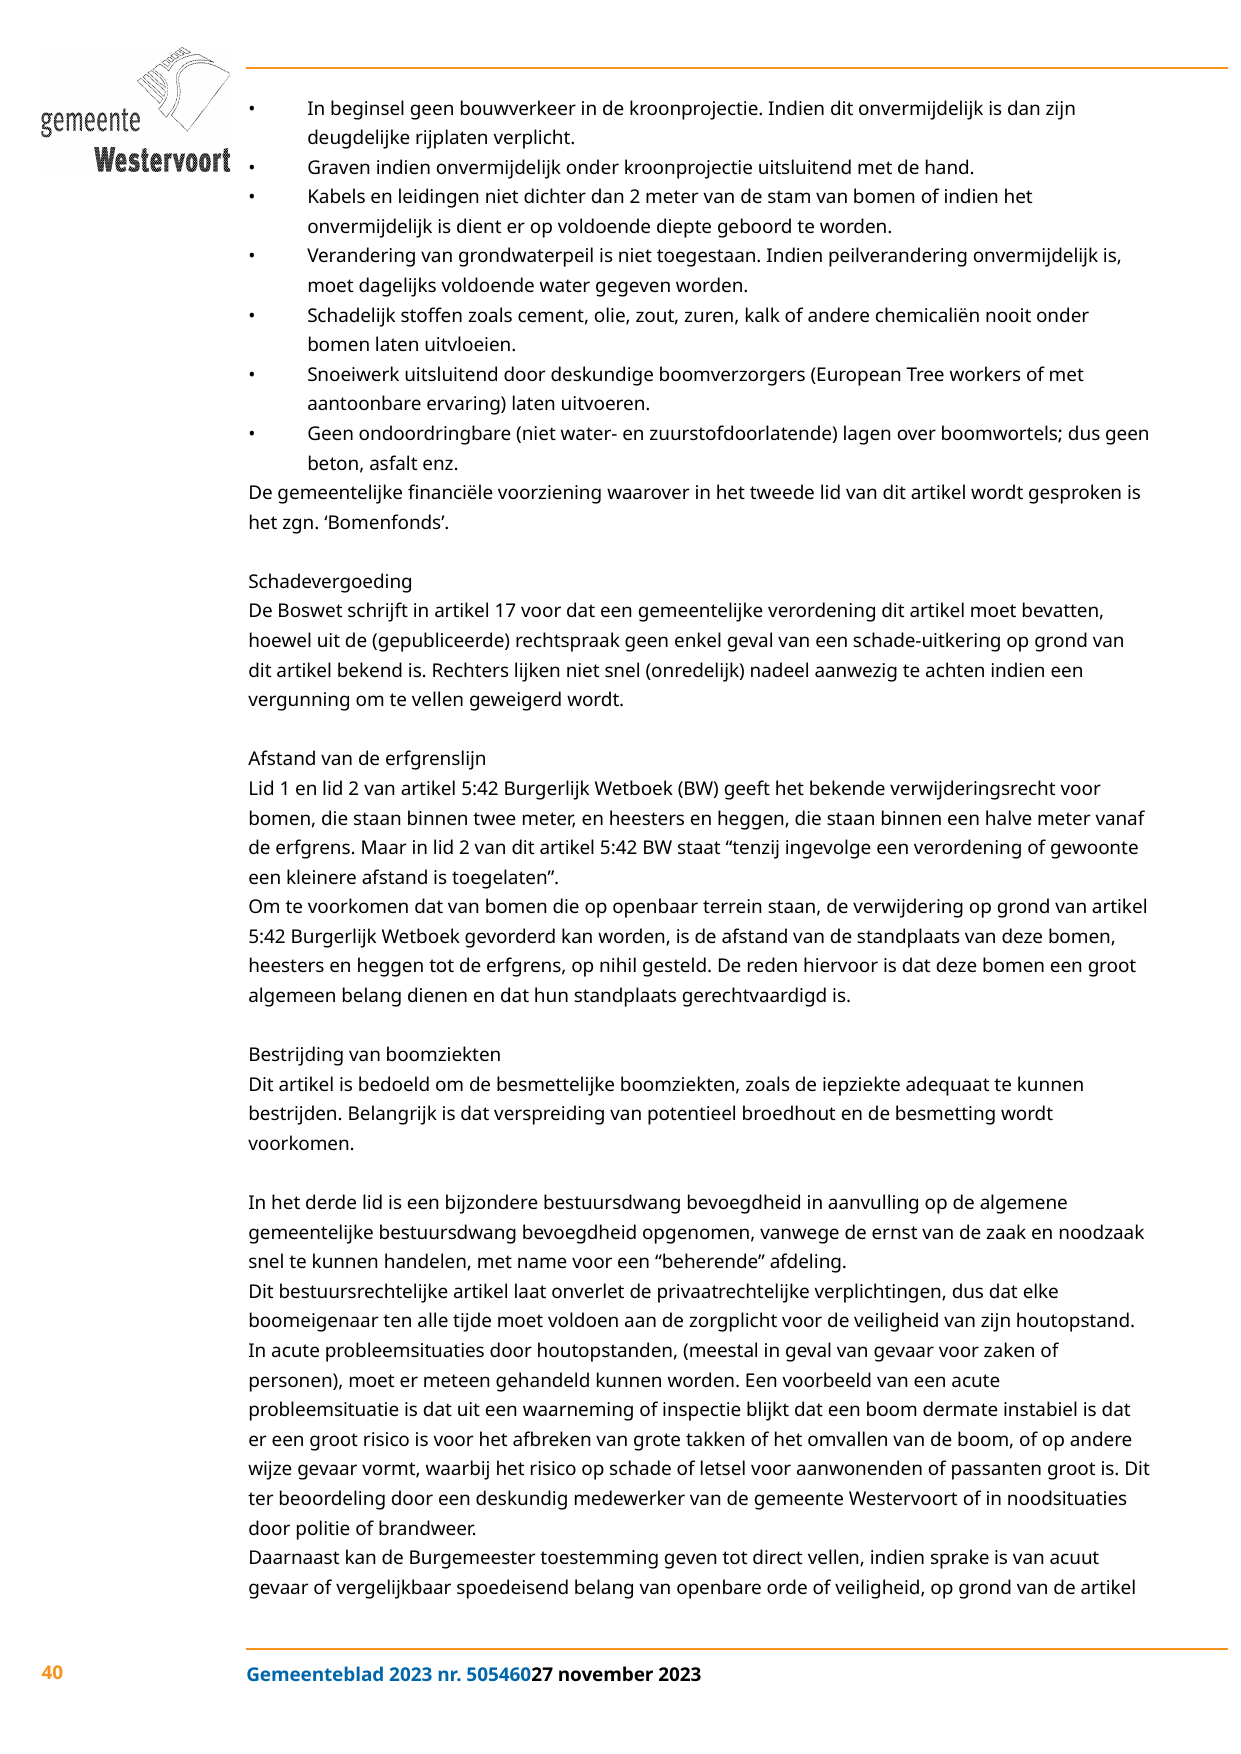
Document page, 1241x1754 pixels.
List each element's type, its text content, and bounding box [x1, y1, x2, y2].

text Daarnaast kan de Burgemeester toestemming geven tot direct vellen, indien sprake is van acuut gevaar of vergelijkbaar spoedeisend belang van openbare orde of veiligheid, op grond van de artikel [248, 1544, 1152, 1600]
text De gemeentelijke financiële voorziening waarover in het tweede lid van dit artikel wordt gesproken is het zgn. ‘Bomenfonds’. [248, 479, 1152, 535]
text De Boswet schrijft in artikel 17 voor dat een gemeentelijke verordening dit artikel moet bevatten, hoewel uit de (gepubliceerde) rechtspraak geen enkel geval van een schade-uitkering op grond van dit artikel bekend is. Rechters lijken niet snel (onredelijk) nadeel aanwezig te achten indien een vergunning om te vellen geweigerd wordt. [248, 598, 1152, 712]
text Om te voorkomen dat van bomen die op openbaar terrein staan, de verwijdering op grond van artikel 5:42 Burgerlijk Wetboek gevorderd kan worden, is de afstand van de standplaats van deze bomen, heesters en heggen tot de erfgrens, op nihil gesteld. De reden hiervoor is dat deze bomen een groot algemeen belang dienen en dat hun standplaats gerechtvaardigd is. [248, 893, 1152, 1008]
text Dit bestuursrechtelijke artikel laat onverlet de privaatrechtelijke verplichtingen, dus dat elke boomeigenaar ten alle tijde moet voldoen aan de zorgplicht voor de veiligheid van zijn houtopstand. In acute probleemsituaties door houtopstanden, (meestal in geval van gevaar voor zaken of personen), moet er meteen gehandeld kunnen worden. Een voorbeeld van een acute probleemsituatie is dat uit een waarneming of inspectie blijkt dat een boom dermate instabiel is dat er een groot risico is voor het afbreken van grote takken of het omvallen van de boom, of op andere wijze gevaar vormt, waarbij het risico op schade of letsel voor aanwonenden of passanten groot is. Dit ter beoordeling door een deskundig medewerker van de gemeente Westervoort of in noodsituaties door politie of brandweer. [248, 1278, 1152, 1541]
list Schadelijk stoffen zoals cement, olie, zout, zuren, kalk of andere chemicaliën nooit onder bomen laten uitvloeien. [248, 302, 1152, 357]
list Snoeiwerk uitsluitend door deskundige boomverzorgers (European Tree workers of met aantoonbare ervaring) laten uitvoeren. [248, 361, 1152, 416]
list Graven indien onvermijdelijk onder kroonprojectie uitsluitend met de hand. [248, 154, 1152, 180]
text Afstand van de erfgrenslijn [248, 746, 1152, 771]
list Kabels en leidingen niet dichter dan 2 meter van de stam van bomen of indien het onvermijdelijk is dient er op voldoende diepte geboord te worden. [248, 183, 1152, 239]
text Bestrijding van boomziekten [248, 1041, 1152, 1067]
text Dit artikel is bedoeld om de besmettelijke boomziekten, zoals de iepziekte adequaat te kunnen bestrijden. Belangrijk is dat verspreiding van potentieel broedhout en de besmetting wordt voorkomen. [248, 1071, 1152, 1156]
list Verandering van grondwaterpeil is niet toegestaan. Indien peilverandering onvermijdelijk is, moet dagelijks voldoende water gegeven worden. [248, 243, 1152, 298]
list In beginsel geen bouwverkeer in de kroonprojectie. Indien dit onvermijdelijk is dan zijn deugdelijke rijplaten verplicht. [248, 95, 1152, 150]
text Lid 1 en lid 2 van artikel 5:42 Burgerlijk Wetboek (BW) geeft het bekende verwijderingsrecht voor bomen, die staan binnen twee meter, en heesters en heggen, die staan binnen een halve meter vanaf de erfgrens. Maar in lid 2 van dit artikel 5:42 BW staat “tenzij ingevolge een verordening of gewoonte een kleinere afstand is toegelaten”. [248, 775, 1152, 890]
picture [41, 47, 231, 172]
text In het derde lid is een bijzondere bestuursdwang bevoegdheid in aanvulling op de algemene gemeentelijke bestuursdwang bevoegdheid opgenomen, vanwege de ernst van de zaak en noodzaak snel te kunnen handelen, met name voor een “beherende” afdeling. [248, 1189, 1152, 1274]
list Geen ondoordringbare (niet water- en zuurstofdoorlatende) lagen over boomwortels; dus geen beton, asfalt enz. [248, 420, 1152, 476]
text Schadevergoeding [248, 568, 1152, 594]
